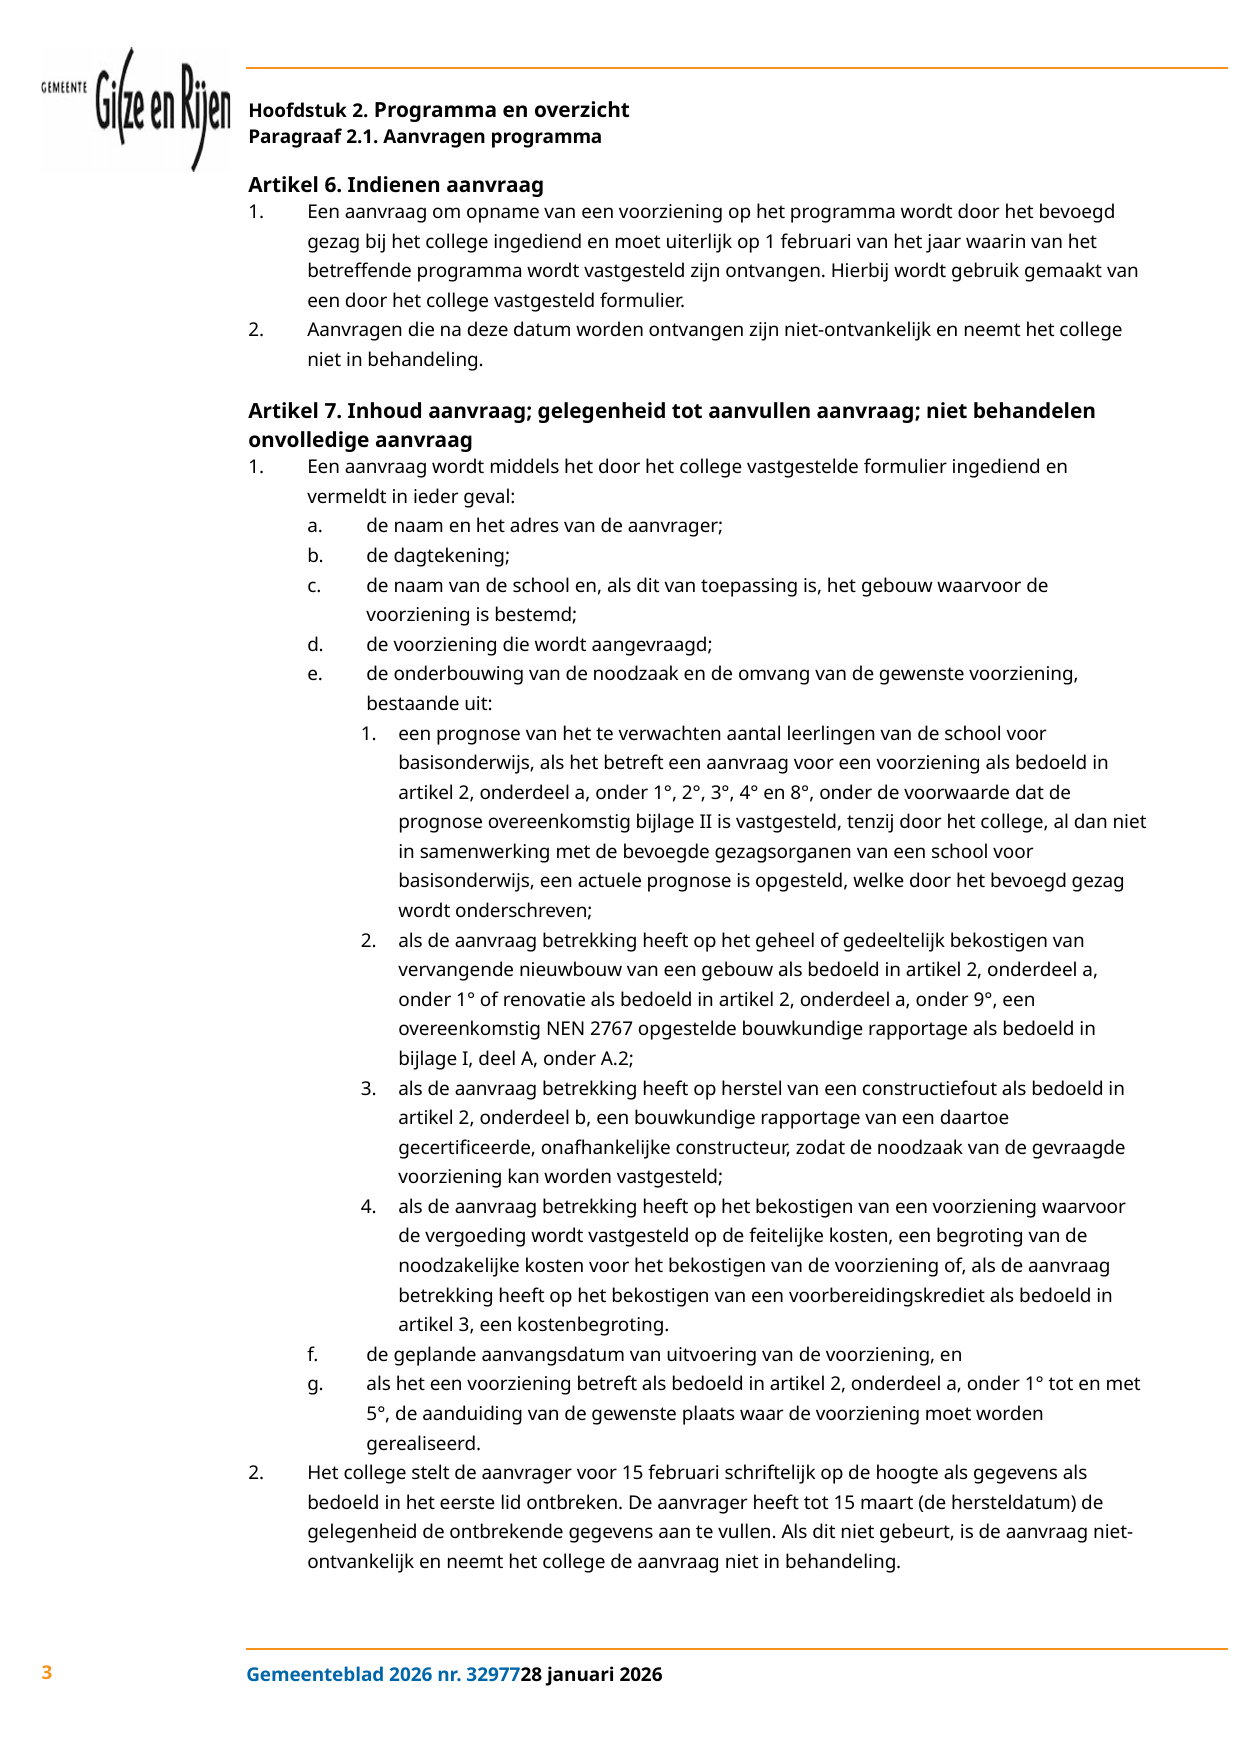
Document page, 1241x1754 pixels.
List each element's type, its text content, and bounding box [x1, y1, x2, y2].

list Een aanvraag om opname van een voorziening op het programma wordt door het bevoegd gezag bij het college ingediend en moet uiterlijk op 1 februari van het jaar waarin van het betreffende programma wordt vastgesteld zijn ontvangen. Hierbij wordt gebruik gemaakt van een door het college vastgesteld formulier. [248, 198, 1152, 313]
text Artikel 6. Indienen aanvraag [248, 170, 1152, 198]
list de dagtekening; [307, 542, 1152, 568]
list Een aanvraag wordt middels het door het college vastgestelde formulier ingediend en vermeldt in ieder geval: [248, 453, 1152, 509]
list Het college stelt de aanvrager voor 15 februari schriftelijk op de hoogte als gegevens als bedoeld in het eerste lid ontbreken. De aanvrager heeft tot 15 maart (de hersteldatum) de gelegenheid de ontbrekende gegevens aan te vullen. Als dit niet gebeurt, is de aanvraag niet-ontvankelijk en neemt het college de aanvraag niet in behandeling. [248, 1459, 1152, 1574]
list als de aanvraag betrekking heeft op het bekostigen van een voorziening waarvoor de vergoeding wordt vastgesteld op de feitelijke kosten, een begroting van de noodzakelijke kosten voor het bekostigen van de voorziening of, als de aanvraag betrekking heeft op het bekostigen van een voorbereidingskrediet als bedoeld in artikel 3, een kostenbegroting. [361, 1193, 1152, 1337]
text Paragraaf 2.1. Aanvragen programma [248, 123, 1152, 149]
list de voorziening die wordt aangevraagd; [307, 631, 1152, 657]
list de naam en het adres van de aanvrager; [307, 513, 1152, 538]
list als het een voorziening betreft als bedoeld in artikel 2, onderdeel a, onder 1° tot en met 5°, de aanduiding van de gewenste plaats waar de voorziening moet worden gerealiseerd. [307, 1371, 1152, 1455]
list als de aanvraag betrekking heeft op het geheel of gedeeltelijk bekostigen van vervangende nieuwbouw van een gebouw als bedoeld in artikel 2, onderdeel a, onder 1° of renovatie als bedoeld in artikel 2, onderdeel a, onder 9°, een overeenkomstig NEN 2767 opgestelde bouwkundige rapportage als bedoeld in bijlage I, deel A, onder A.2; [361, 927, 1152, 1071]
list de onderbouwing van de noodzaak en de omvang van de gewenste voorziening, bestaande uit: [307, 661, 1152, 716]
list als de aanvraag betrekking heeft op herstel van een constructiefout als bedoeld in artikel 2, onderdeel b, een bouwkundige rapportage van een daartoe gecertificeerde, onafhankelijke constructeur, zodat de noodzaak van de gevraagde voorziening kan worden vastgesteld; [361, 1075, 1152, 1189]
list de naam van de school en, als dit van toepassing is, het gebouw waarvoor de voorziening is bestemd; [307, 572, 1152, 627]
list Aanvragen die na deze datum worden ontvangen zijn niet-ontvankelijk en neemt het college niet in behandeling. [248, 317, 1152, 372]
text Hoofdstuk 2. Programma en overzicht [248, 95, 1152, 123]
picture [41, 47, 231, 172]
list de geplande aanvangsdatum van uitvoering van de voorziening, en [307, 1341, 1152, 1367]
list een prognose van het te verwachten aantal leerlingen van de school voor basisonderwijs, als het betreft een aanvraag voor een voorziening als bedoeld in artikel 2, onderdeel a, onder 1°, 2°, 3°, 4° en 8°, onder de voorwaarde dat de prognose overeenkomstig bijlage II is vastgesteld, tenzij door het college, al dan niet in samenwerking met de bevoegde gezagsorganen van een school voor basisonderwijs, een actuele prognose is opgesteld, welke door het bevoegd gezag wordt onderschreven; [361, 720, 1152, 923]
text Artikel 7. Inhoud aanvraag; gelegenheid tot aanvullen aanvraag; niet behandelen onvolledige aanvraag [248, 397, 1152, 453]
